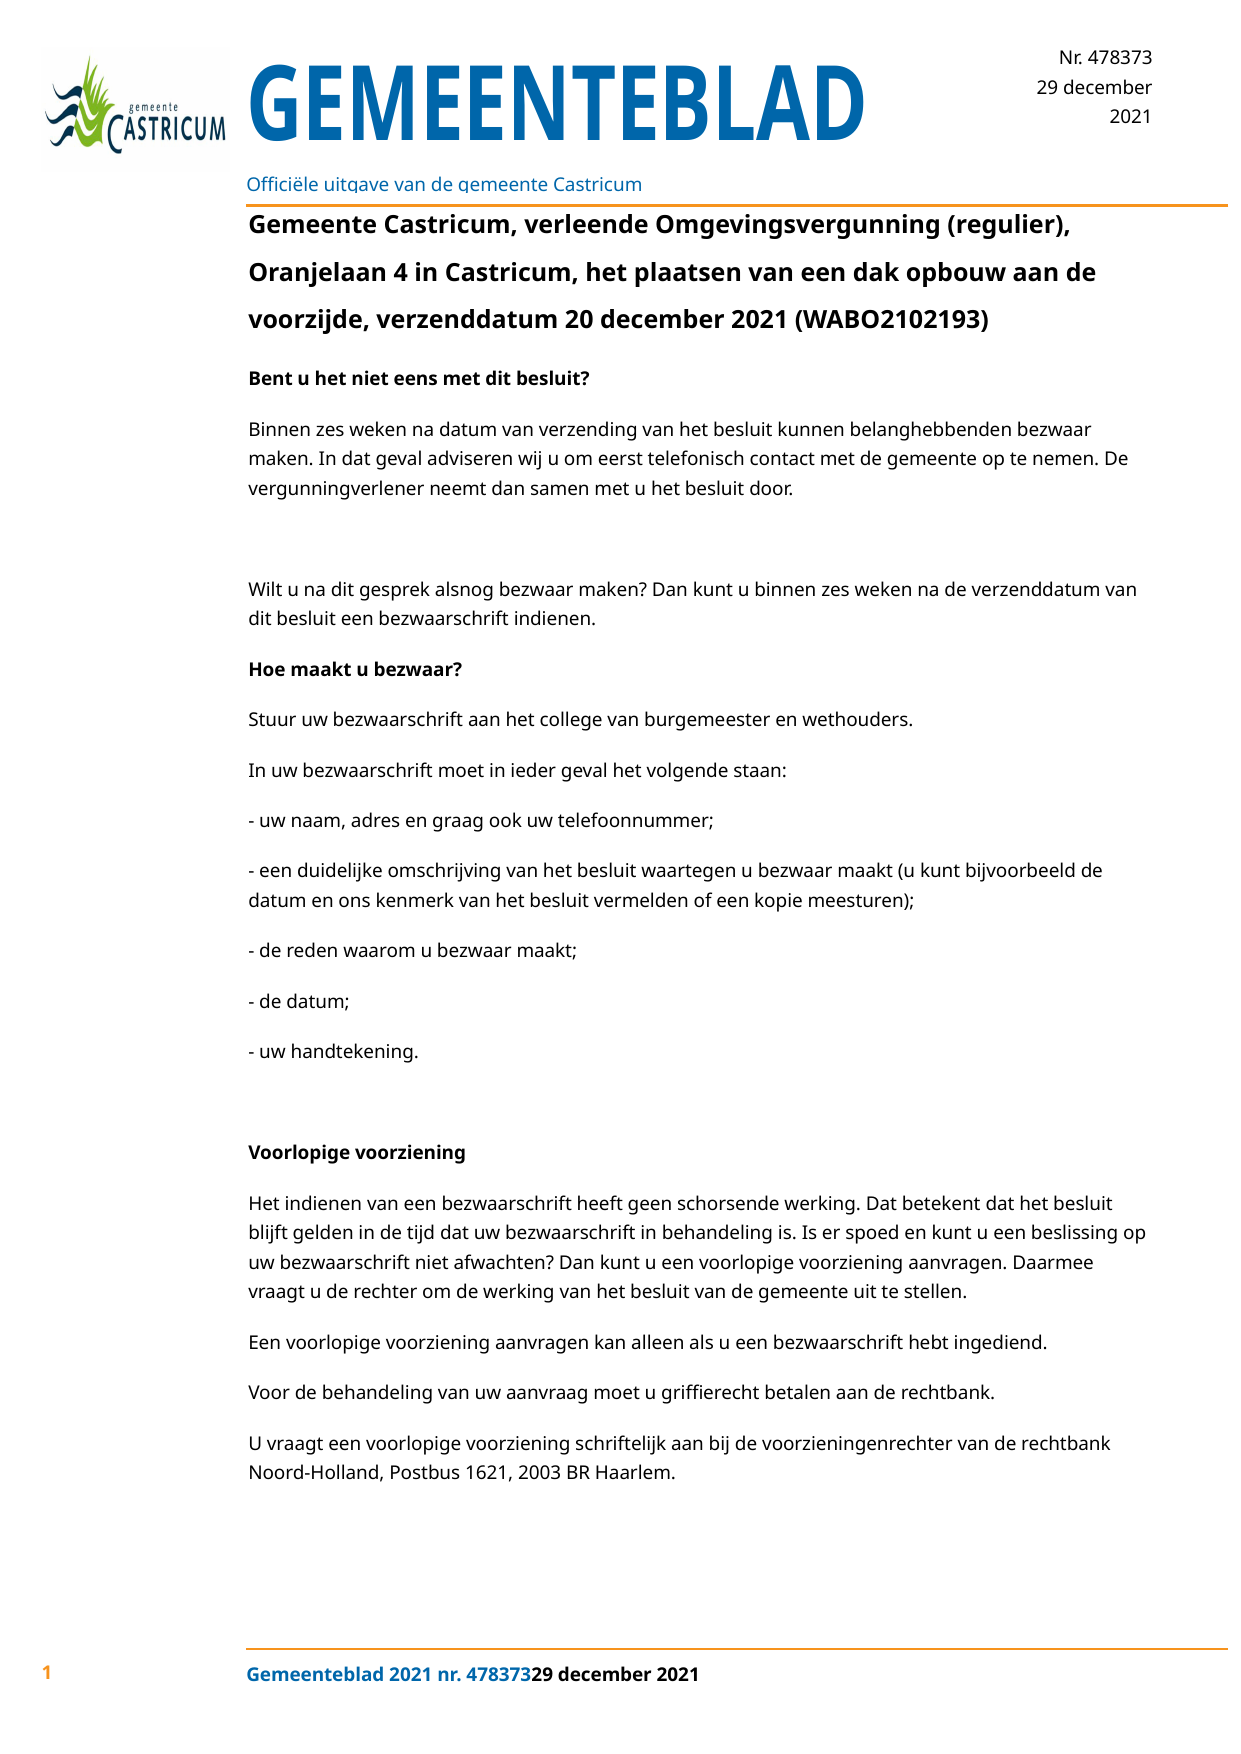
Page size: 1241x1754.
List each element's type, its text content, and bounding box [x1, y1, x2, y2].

text Voorlopige voorziening [248, 1139, 1152, 1165]
text - een duidelijke omschrijving van het besluit waartegen u bezwaar maakt (u kunt bijvoorbeeld de datum en ons kenmerk van het besluit vermelden of een kopie meesturen); [248, 858, 1152, 913]
text Voor de behandeling van uw aanvraag moet u griffierecht betalen aan de rechtbank. [248, 1379, 1152, 1405]
text - uw naam, adres en graag ook uw telefoonnummer; [248, 807, 1152, 833]
text Wilt u na dit gesprek alsnog bezwaar maken? Dan kunt u binnen zes weken na de verzenddatum van dit besluit een bezwaarschrift indienen. [248, 576, 1152, 631]
text Het indienen van een bezwaarschrift heeft geen schorsende werking. Dat betekent dat het besluit blijft gelden in de tijd dat uw bezwaarschrift in behandeling is. Is er spoed en kunt u een beslissing op uw bezwaarschrift niet afwachten? Dan kunt u een voorlopige voorziening aanvragen. Daarmee vraagt u de rechter om de werking van het besluit van de gemeente uit te stellen. [248, 1190, 1152, 1304]
text Binnen zes weken na datum van verzending van het besluit kunnen belanghebbenden bezwaar maken. In dat geval adviseren wij u om eerst telefonisch contact met de gemeente op te nemen. De vergunningverlener neemt dan samen met u het besluit door. [248, 416, 1152, 501]
text Stuur uw bezwaarschrift aan het college van burgemeester en wethouders. [248, 706, 1152, 732]
text In uw bezwaarschrift moet in ieder geval het volgende staan: [248, 757, 1152, 782]
text - uw handtekening. [248, 1038, 1152, 1064]
text - de datum; [248, 988, 1152, 1014]
text Een voorlopige voorziening aanvragen kan alleen als u een bezwaarschrift hebt ingediend. [248, 1329, 1152, 1354]
text Hoe maakt u bezwaar? [248, 656, 1152, 682]
text Gemeente Castricum, verleende Omgevingsvergunning (regulier), Oranjelaan 4 in Castricum, het plaatsen van een dak opbouw aan de voorzijde, verzenddatum 20 december 2021 (WABO2102193) [248, 207, 1152, 336]
text Bent u het niet eens met dit besluit? [248, 366, 1152, 391]
text U vraagt een voorlopige voorziening schriftelijk aan bij de voorzieningenrechter van de rechtbank Noord-Holland, Postbus 1621, 2003 BR Haarlem. [248, 1430, 1152, 1485]
text - de reden waarom u bezwaar maakt; [248, 938, 1152, 963]
picture [41, 47, 231, 172]
